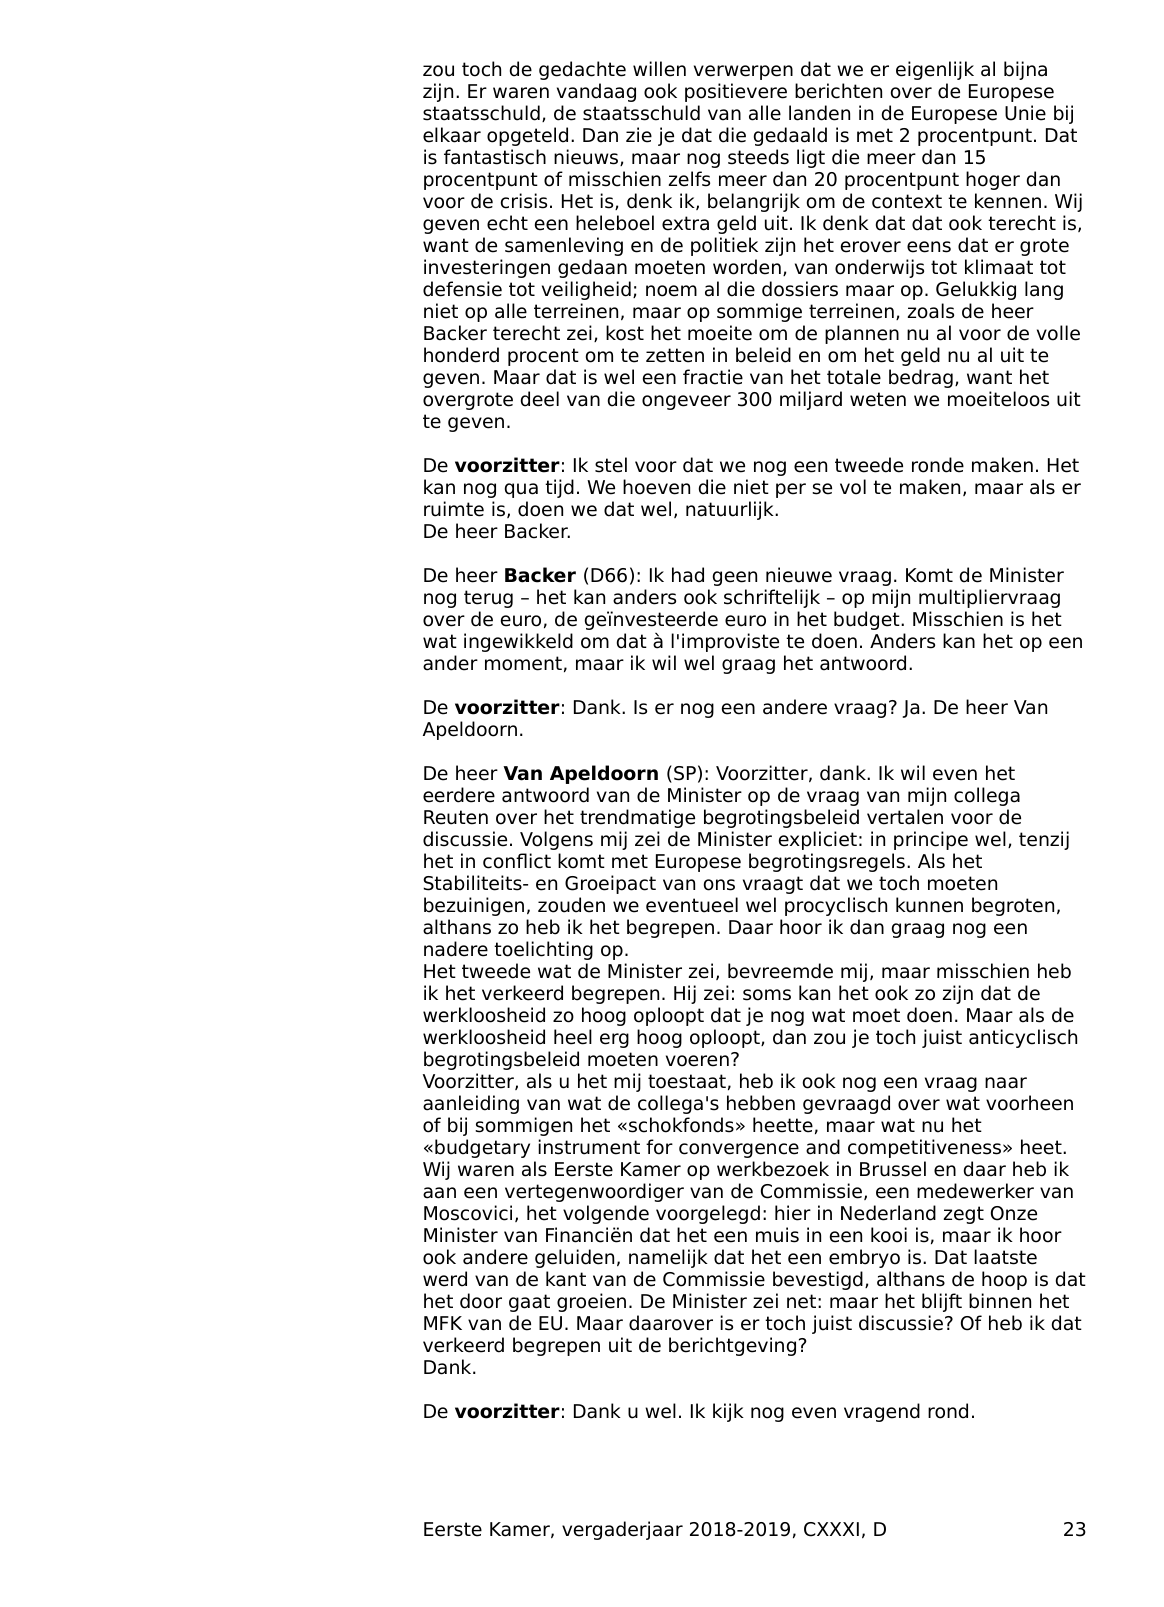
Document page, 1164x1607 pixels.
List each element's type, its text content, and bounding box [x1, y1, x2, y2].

text Dank. [422, 1357, 1087, 1379]
text De heer Van Apeldoorn (SP): Voorzitter, dank. Ik wil even het eerdere antwoord van de Minister op de vraag van mijn collega Reuten over het trendmatige begrotingsbeleid vertalen voor de discussie. Volgens mij zei de Minister expliciet: in principe wel, tenzij het in conflict komt met Europese begrotingsregels. Als het Stabiliteits- en Groeipact van ons vraagt dat we toch moeten bezuinigen, zouden we eventueel wel procyclisch kunnen begroten, althans zo heb ik het begrepen. Daar hoor ik dan graag nog een nadere toelichting op. [422, 763, 1087, 961]
text zou toch de gedachte willen verwerpen dat we er eigenlijk al bijna zijn. Er waren vandaag ook positievere berichten over de Europese staatsschuld, de staatsschuld van alle landen in de Europese Unie bij elkaar opgeteld. Dan zie je dat die gedaald is met 2 procentpunt. Dat is fantastisch nieuws, maar nog steeds ligt die meer dan 15 procentpunt of misschien zelfs meer dan 20 procentpunt hoger dan voor de crisis. Het is, denk ik, belangrijk om de context te kennen. Wij geven echt een heleboel extra geld uit. Ik denk dat dat ook terecht is, want de samenleving en de politiek zijn het erover eens dat er grote investeringen gedaan moeten worden, van onderwijs tot klimaat tot defensie tot veiligheid; noem al die dossiers maar op. Gelukkig lang niet op alle terreinen, maar op sommige terreinen, zoals de heer Backer terecht zei, kost het moeite om de plannen nu al voor de volle honderd procent om te zetten in beleid en om het geld nu al uit te geven. Maar dat is wel een fractie van het totale bedrag, want het overgrote deel van die ongeveer 300 miljard weten we moeiteloos uit te geven. [422, 59, 1087, 433]
text De voorzitter: Dank. Is er nog een andere vraag? Ja. De heer Van Apeldoorn. [422, 697, 1087, 741]
text De voorzitter: Dank u wel. Ik kijk nog even vragend rond. [422, 1401, 1087, 1423]
text Het tweede wat de Minister zei, bevreemde mij, maar misschien heb ik het verkeerd begrepen. Hij zei: soms kan het ook zo zijn dat de werkloosheid zo hoog oploopt dat je nog wat moet doen. Maar als de werkloosheid heel erg hoog oploopt, dan zou je toch juist anticyclisch begrotingsbeleid moeten voeren? [422, 961, 1087, 1071]
text De heer Backer. [422, 521, 1087, 543]
text De heer Backer (D66): Ik had geen nieuwe vraag. Komt de Minister nog terug – het kan anders ook schriftelijk – op mijn multipliervraag over de euro, de geïnvesteerde euro in het budget. Misschien is het wat ingewikkeld om dat à l'improviste te doen. Anders kan het op een ander moment, maar ik wil wel graag het antwoord. [422, 565, 1087, 675]
text De voorzitter: Ik stel voor dat we nog een tweede ronde maken. Het kan nog qua tijd. We hoeven die niet per se vol te maken, maar als er ruimte is, doen we dat wel, natuurlijk. [422, 455, 1087, 521]
text Voorzitter, als u het mij toestaat, heb ik ook nog een vraag naar aanleiding van wat de collega's hebben gevraagd over wat voorheen of bij sommigen het «schokfonds» heette, maar wat nu het «budgetary instrument for convergence and competitiveness» heet. Wij waren als Eerste Kamer op werkbezoek in Brussel en daar heb ik aan een vertegenwoordiger van de Commissie, een medewerker van Moscovici, het volgende voorgelegd: hier in Nederland zegt Onze Minister van Financiën dat het een muis in een kooi is, maar ik hoor ook andere geluiden, namelijk dat het een embryo is. Dat laatste werd van de kant van de Commissie bevestigd, althans de hoop is dat het door gaat groeien. De Minister zei net: maar het blijft binnen het MFK van de EU. Maar daarover is er toch juist discussie? Of heb ik dat verkeerd begrepen uit de berichtgeving? [422, 1071, 1087, 1357]
